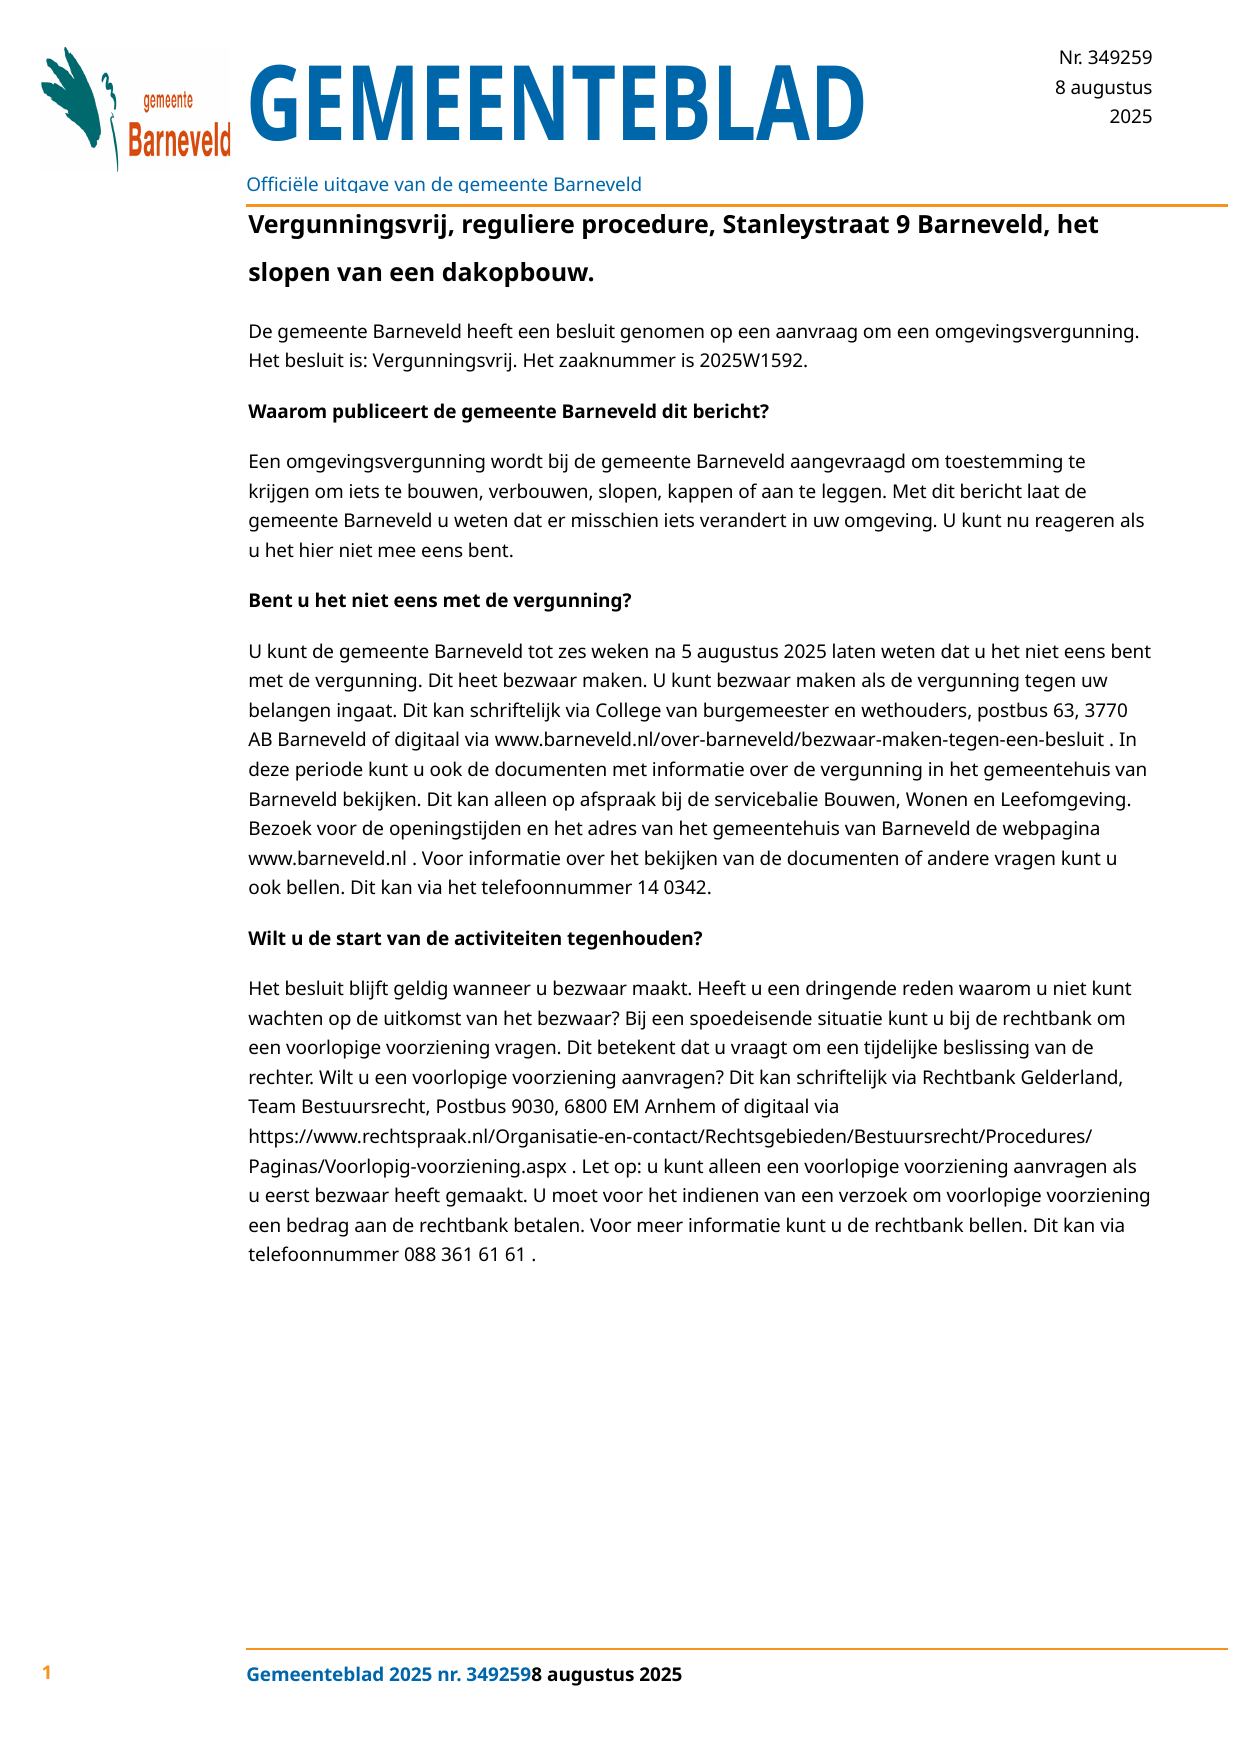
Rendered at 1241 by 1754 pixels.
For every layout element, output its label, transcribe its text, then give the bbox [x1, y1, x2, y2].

picture [41, 47, 231, 172]
text Bent u het niet eens met de vergunning? [248, 587, 1152, 613]
text Een omgevingsvergunning wordt bij de gemeente Barneveld aangevraagd om toestemming te krijgen om iets te bouwen, verbouwen, slopen, kappen of aan te leggen. Met dit bericht laat de gemeente Barneveld u weten dat er misschien iets verandert in uw omgeving. U kunt nu reageren als u het hier niet mee eens bent. [248, 448, 1152, 563]
text Het besluit blijft geldig wanneer u bezwaar maakt. Heeft u een dringende reden waarom u niet kunt wachten op de uitkomst van het bezwaar? Bij een spoedeisende situatie kunt u bij de rechtbank om een voorlopige voorziening vragen. Dit betekent dat u vraagt om een tijdelijke beslissing van de rechter. Wilt u een voorlopige voorziening aanvragen? Dit kan schriftelijk via Rechtbank Gelderland, Team Bestuursrecht, Postbus 9030, 6800 EM Arnhem of digitaal via https://www.rechtspraak.nl/Organisatie-en-contact/Rechtsgebieden/Bestuursrecht/Procedures/Paginas/Voorlopig-voorziening.aspx . Let op: u kunt alleen een voorlopige voorziening aanvragen als u eerst bezwaar heeft gemaakt. U moet voor het indienen van een verzoek om voorlopige voorziening een bedrag aan de rechtbank betalen. Voor meer informatie kunt u de rechtbank bellen. Dit kan via telefoonnummer 088 361 61 61 . [248, 975, 1152, 1267]
text Waarom publiceert de gemeente Barneveld dit bericht? [248, 398, 1152, 424]
text Vergunningsvrij, reguliere procedure, Stanleystraat 9 Barneveld, het slopen van een dakopbouw. [248, 207, 1152, 288]
text De gemeente Barneveld heeft een besluit genomen op een aanvraag om een omgevingsvergunning. Het besluit is: Vergunningsvrij. Het zaaknummer is 2025W1592. [248, 318, 1152, 373]
text U kunt de gemeente Barneveld tot zes weken na 5 augustus 2025 laten weten dat u het niet eens bent met de vergunning. Dit heet bezwaar maken. U kunt bezwaar maken als de vergunning tegen uw belangen ingaat. Dit kan schriftelijk via College van burgemeester en wethouders, postbus 63, 3770 AB Barneveld of digitaal via www.barneveld.nl/over-barneveld/bezwaar-maken-tegen-een-besluit . In deze periode kunt u ook de documenten met informatie over de vergunning in het gemeentehuis van Barneveld bekijken. Dit kan alleen op afspraak bij de servicebalie Bouwen, Wonen en Leefomgeving. Bezoek voor de openingstijden en het adres van het gemeentehuis van Barneveld de webpagina www.barneveld.nl . Voor informatie over het bekijken van de documenten of andere vragen kunt u ook bellen. Dit kan via het telefoonnummer 14 0342. [248, 638, 1152, 900]
text Wilt u de start van de activiteiten tegenhouden? [248, 925, 1152, 951]
